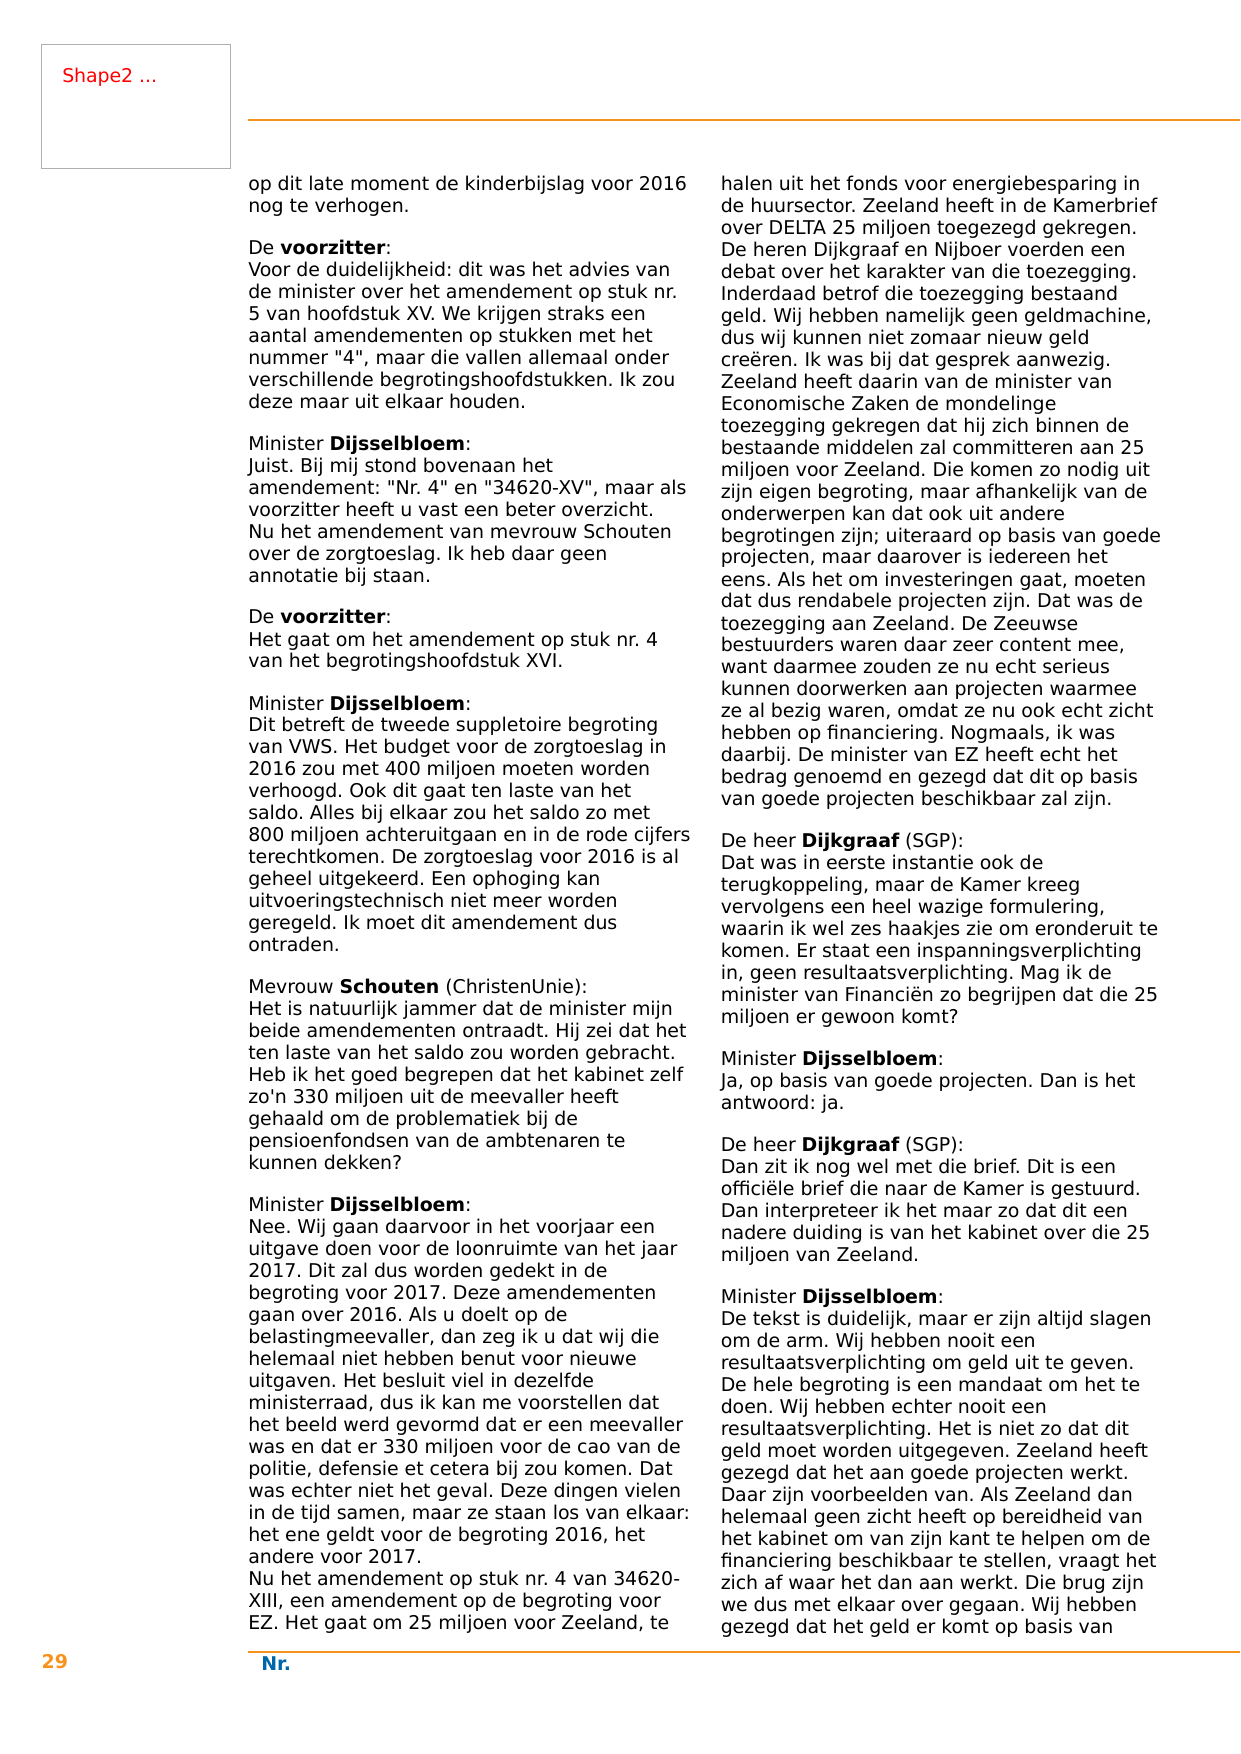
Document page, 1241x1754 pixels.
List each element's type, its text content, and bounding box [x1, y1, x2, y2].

text Het is natuurlijk jammer dat de minister mijn beide amendementen ontraadt. Hij zei dat het ten laste van het saldo zou worden gebracht. Heb ik het goed begrepen dat het kabinet zelf zo'n 330 miljoen uit de meevaller heeft gehaald om de problematiek bij de pensioenfondsen van de ambtenaren te kunnen dekken? [248, 998, 691, 1174]
text Dat was in eerste instantie ook de terugkoppeling, maar de Kamer kreeg vervolgens een heel wazige formulering, waarin ik wel zes haakjes zie om eronderuit te komen. Er staat een inspanningsverplichting in, geen resultaatsverplichting. Mag ik de minister van Financiën zo begrijpen dat die 25 miljoen er gewoon komt? [721, 852, 1163, 1028]
text Mevrouw Schouten (ChristenUnie): [248, 976, 691, 998]
text halen uit het fonds voor energiebesparing in de huursector. Zeeland heeft in de Kamerbrief over DELTA 25 miljoen toegezegd gekregen. De heren Dijkgraaf en Nijboer voerden een debat over het karakter van die toezegging. Inderdaad betrof die toezegging bestaand geld. Wij hebben namelijk geen geldmachine, dus wij kunnen niet zomaar nieuw geld creëren. Ik was bij dat gesprek aanwezig. Zeeland heeft daarin van de minister van Economische Zaken de mondelinge toezegging gekregen dat hij zich binnen de bestaande middelen zal committeren aan 25 miljoen voor Zeeland. Die komen zo nodig uit zijn eigen begroting, maar afhankelijk van de onderwerpen kan dat ook uit andere begrotingen zijn; uiteraard op basis van goede projecten, maar daarover is iedereen het eens. Als het om investeringen gaat, moeten dat dus rendabele projecten zijn. Dat was de toezegging aan Zeeland. De Zeeuwse bestuurders waren daar zeer content mee, want daarmee zouden ze nu echt serieus kunnen doorwerken aan projecten waarmee ze al bezig waren, omdat ze nu ook echt zicht hebben op financiering. Nogmaals, ik was daarbij. De minister van EZ heeft echt het bedrag genoemd en gezegd dat dit op basis van goede projecten beschikbaar zal zijn. [721, 173, 1163, 810]
text De voorzitter: [248, 237, 691, 259]
text Dan zit ik nog wel met die brief. Dit is een officiële brief die naar de Kamer is gestuurd. Dan interpreteer ik het maar zo dat dit een nadere duiding is van het kabinet over die 25 miljoen van Zeeland. [721, 1156, 1163, 1266]
text Nee. Wij gaan daarvoor in het voorjaar een uitgave doen voor de loonruimte van het jaar 2017. Dit zal dus worden gedekt in de begroting voor 2017. Deze amendementen gaan over 2016. Als u doelt op de belastingmeevaller, dan zeg ik u dat wij die helemaal niet hebben benut voor nieuwe uitgaven. Het besluit viel in dezelfde ministerraad, dus ik kan me voorstellen dat het beeld werd gevormd dat er een meevaller was en dat er 330 miljoen voor de cao van de politie, defensie et cetera bij zou komen. Dat was echter niet het geval. Deze dingen vielen in de tijd samen, maar ze staan los van elkaar: het ene geldt voor de begroting 2016, het andere voor 2017. [248, 1216, 691, 1568]
text Ja, op basis van goede projecten. Dan is het antwoord: ja. [721, 1070, 1163, 1114]
text Dit betreft de tweede suppletoire begroting van VWS. Het budget voor de zorgtoeslag in 2016 zou met 400 miljoen moeten worden verhoogd. Ook dit gaat ten laste van het saldo. Alles bij elkaar zou het saldo zo met 800 miljoen achteruitgaan en in de rode cijfers terechtkomen. De zorgtoeslag voor 2016 is al geheel uitgekeerd. Een ophoging kan uitvoeringstechnisch niet meer worden geregeld. Ik moet dit amendement dus ontraden. [248, 714, 691, 956]
text Het gaat om het amendement op stuk nr. 4 van het begrotingshoofdstuk XVI. [248, 628, 691, 672]
text Voor de duidelijkheid: dit was het advies van de minister over het amendement op stuk nr. 5 van hoofdstuk XV. We krijgen straks een aantal amendementen op stukken met het nummer "4", maar die vallen allemaal onder verschillende begrotingshoofdstukken. Ik zou deze maar uit elkaar houden. [248, 259, 691, 413]
text Minister Dijsselbloem: [248, 433, 691, 454]
text Minister Dijsselbloem: [248, 1194, 691, 1216]
text Nu het amendement van mevrouw Schouten over de zorgtoeslag. Ik heb daar geen annotatie bij staan. [248, 521, 691, 586]
text De heer Dijkgraaf (SGP): [721, 1134, 1163, 1156]
text De heer Dijkgraaf (SGP): [721, 830, 1163, 852]
text Minister Dijsselbloem: [721, 1048, 1163, 1070]
text De tekst is duidelijk, maar er zijn altijd slagen om de arm. Wij hebben nooit een resultaatsverplichting om geld uit te geven. De hele begroting is een mandaat om het te doen. Wij hebben echter nooit een resultaatsverplichting. Het is niet zo dat dit geld moet worden uitgegeven. Zeeland heeft gezegd dat het aan goede projecten werkt. Daar zijn voorbeelden van. Als Zeeland dan helemaal geen zicht heeft op bereidheid van het kabinet om van zijn kant te helpen om de financiering beschikbaar te stellen, vraagt het zich af waar het dan aan werkt. Die brug zijn we dus met elkaar over gegaan. Wij hebben gezegd dat het geld er komt op basis van [721, 1308, 1163, 1637]
text op dit late moment de kinderbijslag voor 2016 nog te verhogen. [248, 173, 691, 217]
text De voorzitter: [248, 606, 691, 628]
text Minister Dijsselbloem: [248, 692, 691, 714]
text Nu het amendement op stuk nr. 4 van 34620-XIII, een amendement op de begroting voor EZ. Het gaat om 25 miljoen voor Zeeland, te [248, 1568, 691, 1633]
text Juist. Bij mij stond bovenaan het amendement: "Nr. 4" en "34620-XV", maar als voorzitter heeft u vast een beter overzicht. [248, 454, 691, 521]
text Minister Dijsselbloem: [721, 1286, 1163, 1308]
